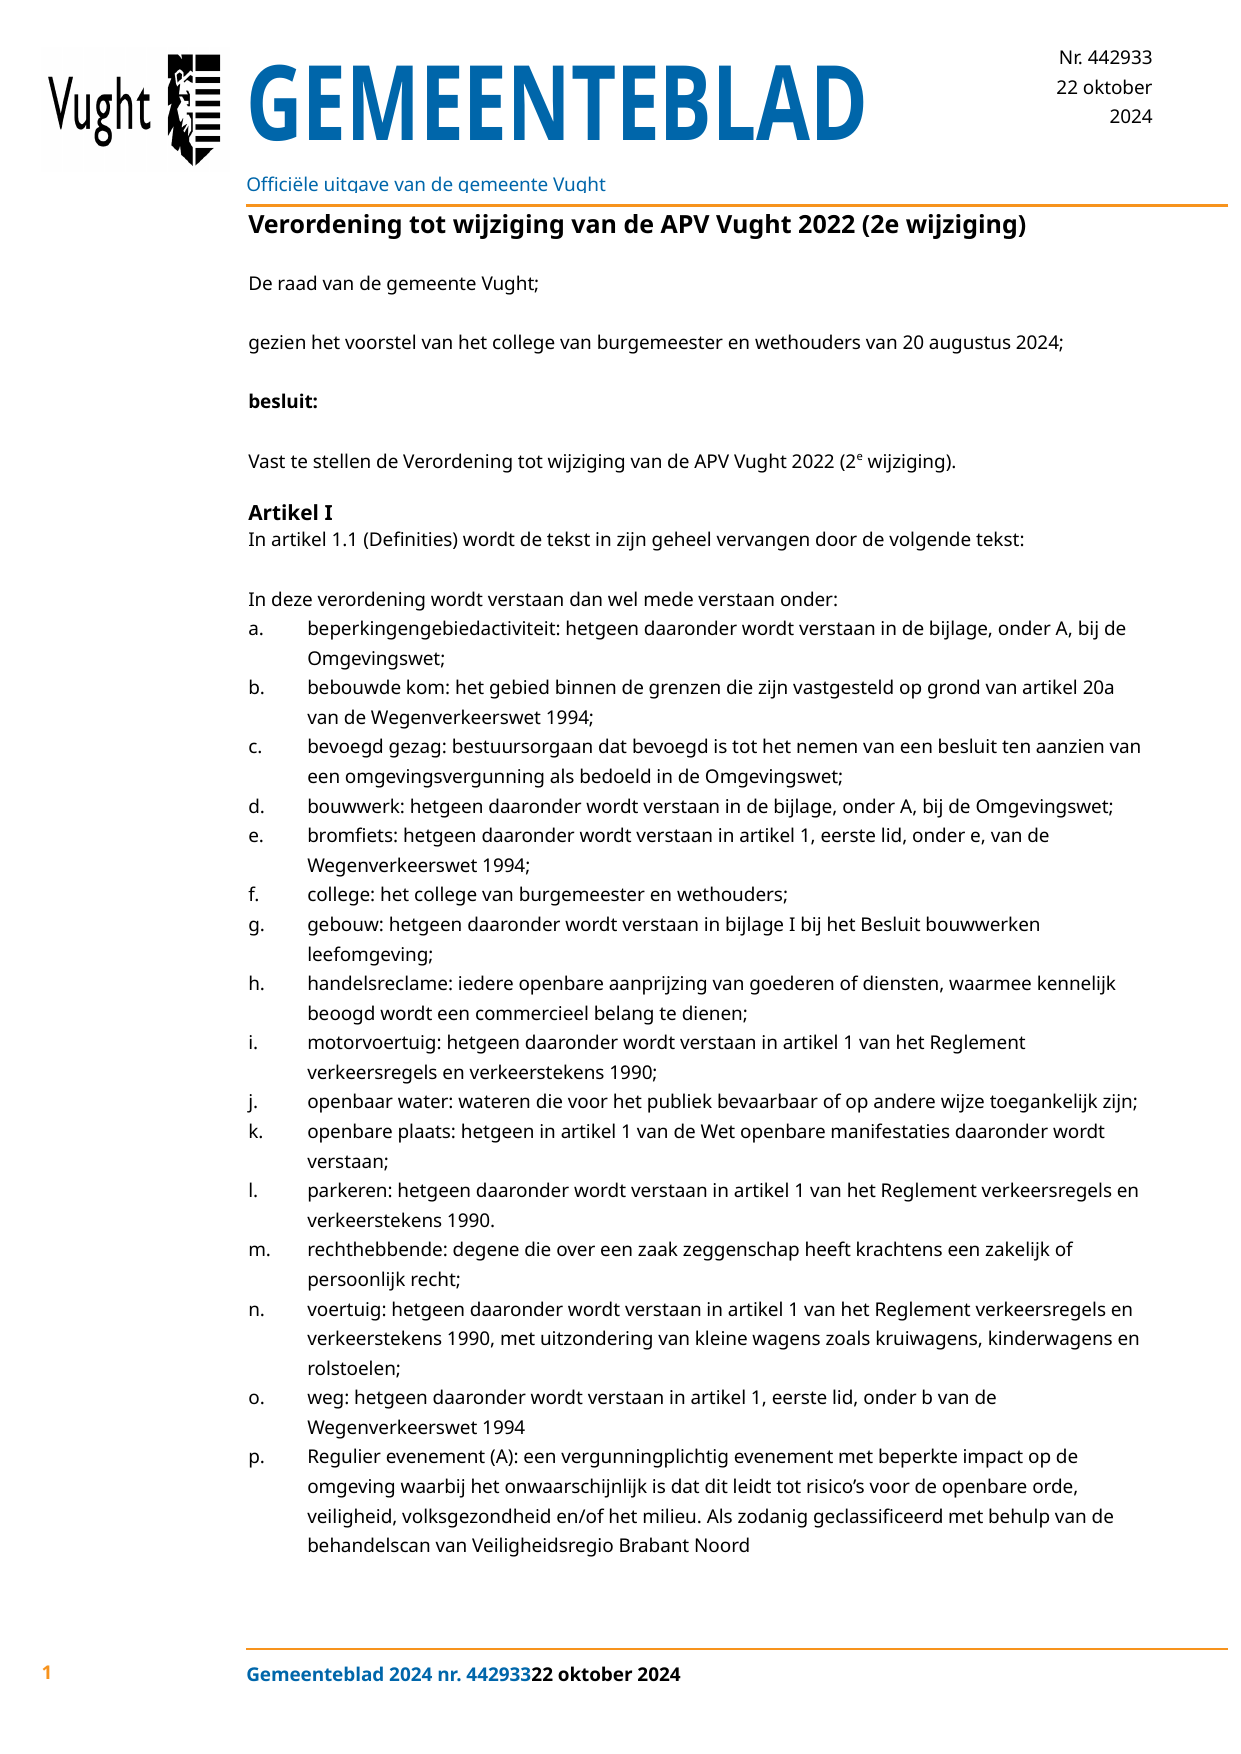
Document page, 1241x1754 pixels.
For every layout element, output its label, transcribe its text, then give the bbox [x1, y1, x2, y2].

list openbaar water: wateren die voor het publiek bevaarbaar of op andere wijze toegankelijk zijn; [248, 1089, 1152, 1114]
list bromfiets: hetgeen daaronder wordt verstaan in artikel 1, eerste lid, onder e, van de Wegenverkeerswet 1994; [248, 822, 1152, 878]
list bouwwerk: hetgeen daaronder wordt verstaan in de bijlage, onder A, bij de Omgevingswet; [248, 793, 1152, 819]
list beperkingengebiedactiviteit: hetgeen daaronder wordt verstaan in de bijlage, onder A, bij de Omgevingswet; [248, 615, 1152, 671]
text In deze verordening wordt verstaan dan wel mede verstaan onder: [248, 586, 1152, 612]
text Vast te stellen de Verordening tot wijziging van de APV Vught 2022 (2e wijziging). [248, 448, 1152, 473]
text De raad van de gemeente Vught; [248, 270, 1152, 296]
list handelsreclame: iedere openbare aanprijzing van goederen of diensten, waarmee kennelijk beoogd wordt een commercieel belang te dienen; [248, 970, 1152, 1026]
list openbare plaats: hetgeen in artikel 1 van de Wet openbare manifestaties daaronder wordt verstaan; [248, 1118, 1152, 1174]
text Artikel I [248, 498, 1152, 527]
list bebouwde kom: het gebied binnen de grenzen die zijn vastgesteld op grond van artikel 20a van de Wegenverkeerswet 1994; [248, 674, 1152, 730]
list parkeren: hetgeen daaronder wordt verstaan in artikel 1 van het Reglement verkeersregels en verkeerstekens 1990. [248, 1177, 1152, 1233]
list gebouw: hetgeen daaronder wordt verstaan in bijlage I bij het Besluit bouwwerken leefomgeving; [248, 911, 1152, 967]
list bevoegd gezag: bestuursorgaan dat bevoegd is tot het nemen van een besluit ten aanzien van een omgevingsvergunning als bedoeld in de Omgevingswet; [248, 734, 1152, 789]
text gezien het voorstel van het college van burgemeester en wethouders van 20 augustus 2024; [248, 329, 1152, 355]
list Regulier evenement (A): een vergunningplichtig evenement met beperkte impact op de omgeving waarbij het onwaarschijnlijk is dat dit leidt tot risico’s voor de openbare orde, veiligheid, volksgezondheid en/of het milieu. Als zodanig geclassificeerd met behulp van de behandelscan van Veiligheidsregio Brabant Noord [248, 1444, 1152, 1558]
text Verordening tot wijziging van de APV Vught 2022 (2e wijziging) [248, 207, 1152, 241]
picture [41, 47, 231, 172]
text In artikel 1.1 (Definities) wordt de tekst in zijn geheel vervangen door de volgende tekst: [248, 527, 1152, 552]
list college: het college van burgemeester en wethouders; [248, 882, 1152, 907]
list rechthebbende: degene die over een zaak zeggenschap heeft krachtens een zakelijk of persoonlijk recht; [248, 1237, 1152, 1292]
list voertuig: hetgeen daaronder wordt verstaan in artikel 1 van het Reglement verkeersregels en verkeerstekens 1990, met uitzondering van kleine wagens zoals kruiwagens, kinderwagens en rolstoelen; [248, 1296, 1152, 1381]
list motorvoertuig: hetgeen daaronder wordt verstaan in artikel 1 van het Reglement verkeersregels en verkeerstekens 1990; [248, 1029, 1152, 1085]
list weg: hetgeen daaronder wordt verstaan in artikel 1, eerste lid, onder b van de Wegenverkeerswet 1994 [248, 1384, 1152, 1440]
text besluit: [248, 389, 1152, 414]
